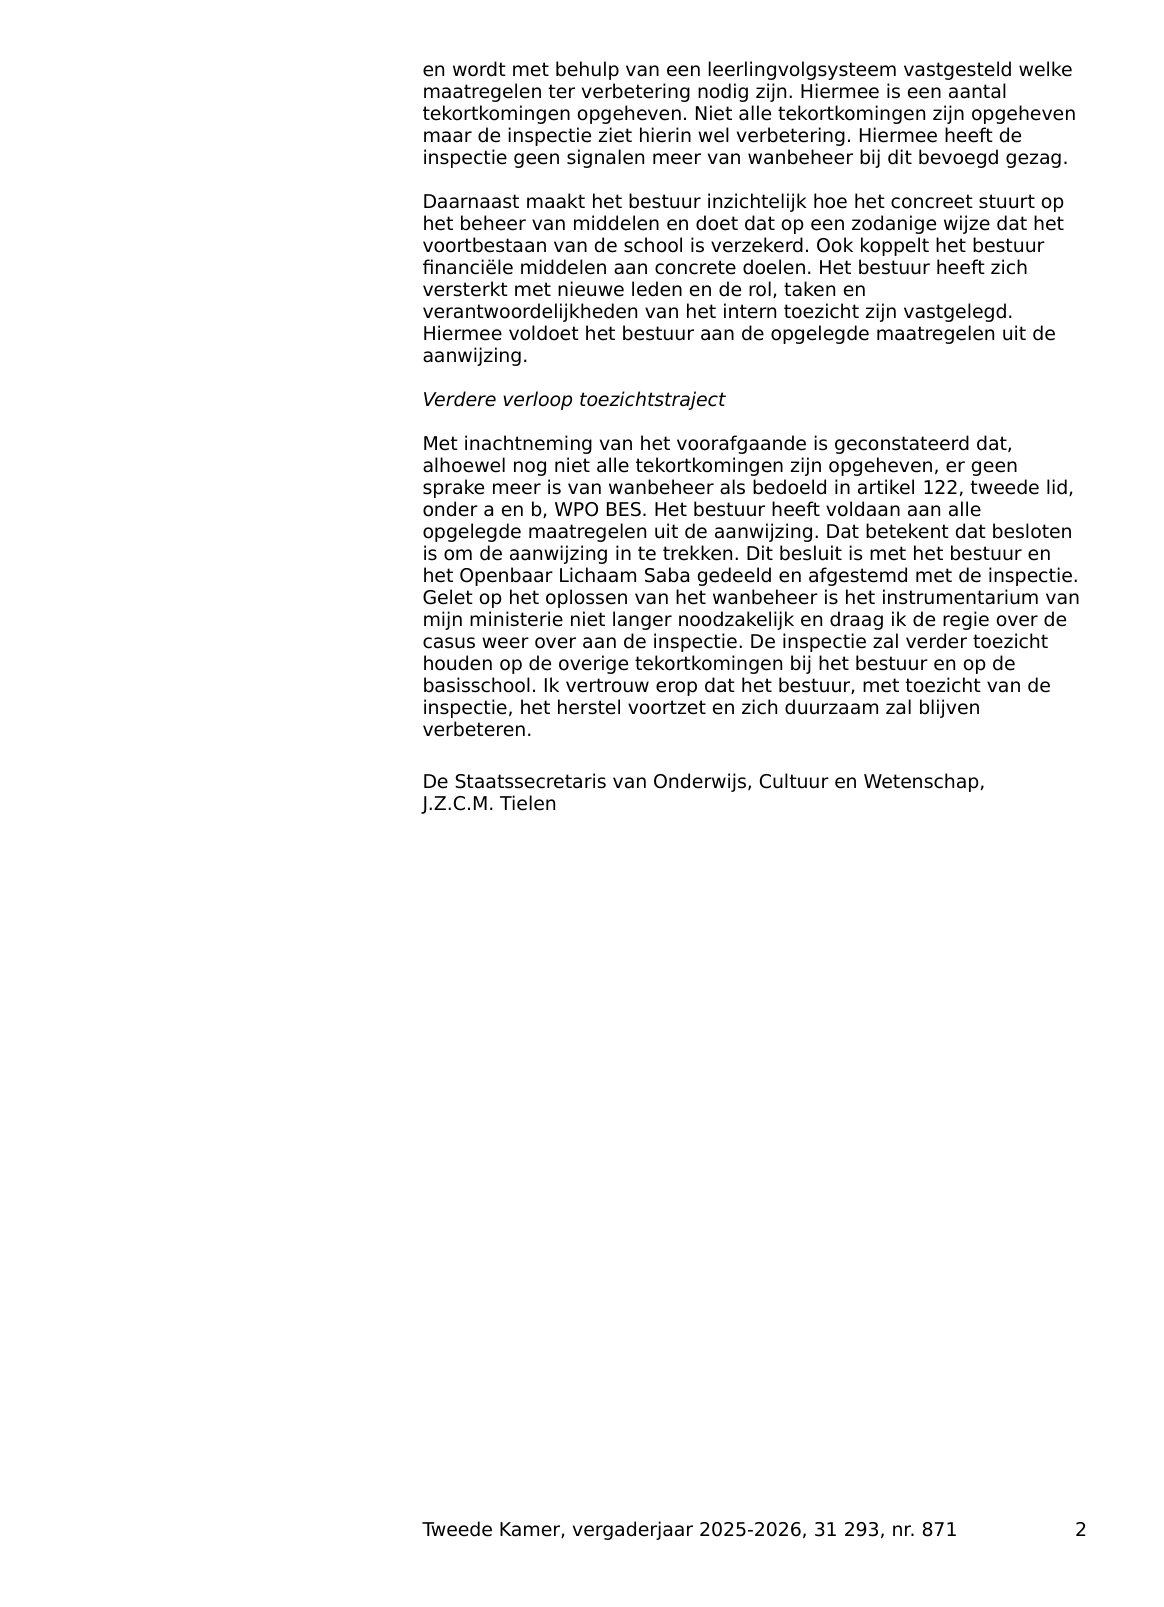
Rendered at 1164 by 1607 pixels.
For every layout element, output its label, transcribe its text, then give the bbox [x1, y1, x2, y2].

text Met inachtneming van het voorafgaande is geconstateerd dat, alhoewel nog niet alle tekortkomingen zijn opgeheven, er geen sprake meer is van wanbeheer als bedoeld in artikel 122, tweede lid, onder a en b, WPO BES. Het bestuur heeft voldaan aan alle opgelegde maatregelen uit de aanwijzing. Dat betekent dat besloten is om de aanwijzing in te trekken. Dit besluit is met het bestuur en het Openbaar Lichaam Saba gedeeld en afgestemd met de inspectie. Gelet op het oplossen van het wanbeheer is het instrumentarium van mijn ministerie niet langer noodzakelijk en draag ik de regie over de casus weer over aan de inspectie. De inspectie zal verder toezicht houden op de overige tekortkomingen bij het bestuur en op de basisschool. Ik vertrouw erop dat het bestuur, met toezicht van de inspectie, het herstel voortzet en zich duurzaam zal blijven verbeteren. [422, 433, 1087, 741]
subtitle Verdere verloop toezichtstraject [422, 389, 1087, 411]
text Daarnaast maakt het bestuur inzichtelijk hoe het concreet stuurt op het beheer van middelen en doet dat op een zodanige wijze dat het voortbestaan van de school is verzekerd. Ook koppelt het bestuur financiële middelen aan concrete doelen. Het bestuur heeft zich versterkt met nieuwe leden en de rol, taken en verantwoordelijkheden van het intern toezicht zijn vastgelegd. Hiermee voldoet het bestuur aan de opgelegde maatregelen uit de aanwijzing. [422, 191, 1087, 367]
text De Staatssecretaris van Onderwijs, Cultuur en Wetenschap, J.Z.C.M. Tielen [422, 771, 1087, 815]
text en wordt met behulp van een leerlingvolgsysteem vastgesteld welke maatregelen ter verbetering nodig zijn. Hiermee is een aantal tekortkomingen opgeheven. Niet alle tekortkomingen zijn opgeheven maar de inspectie ziet hierin wel verbetering. Hiermee heeft de inspectie geen signalen meer van wanbeheer bij dit bevoegd gezag. [422, 59, 1087, 169]
